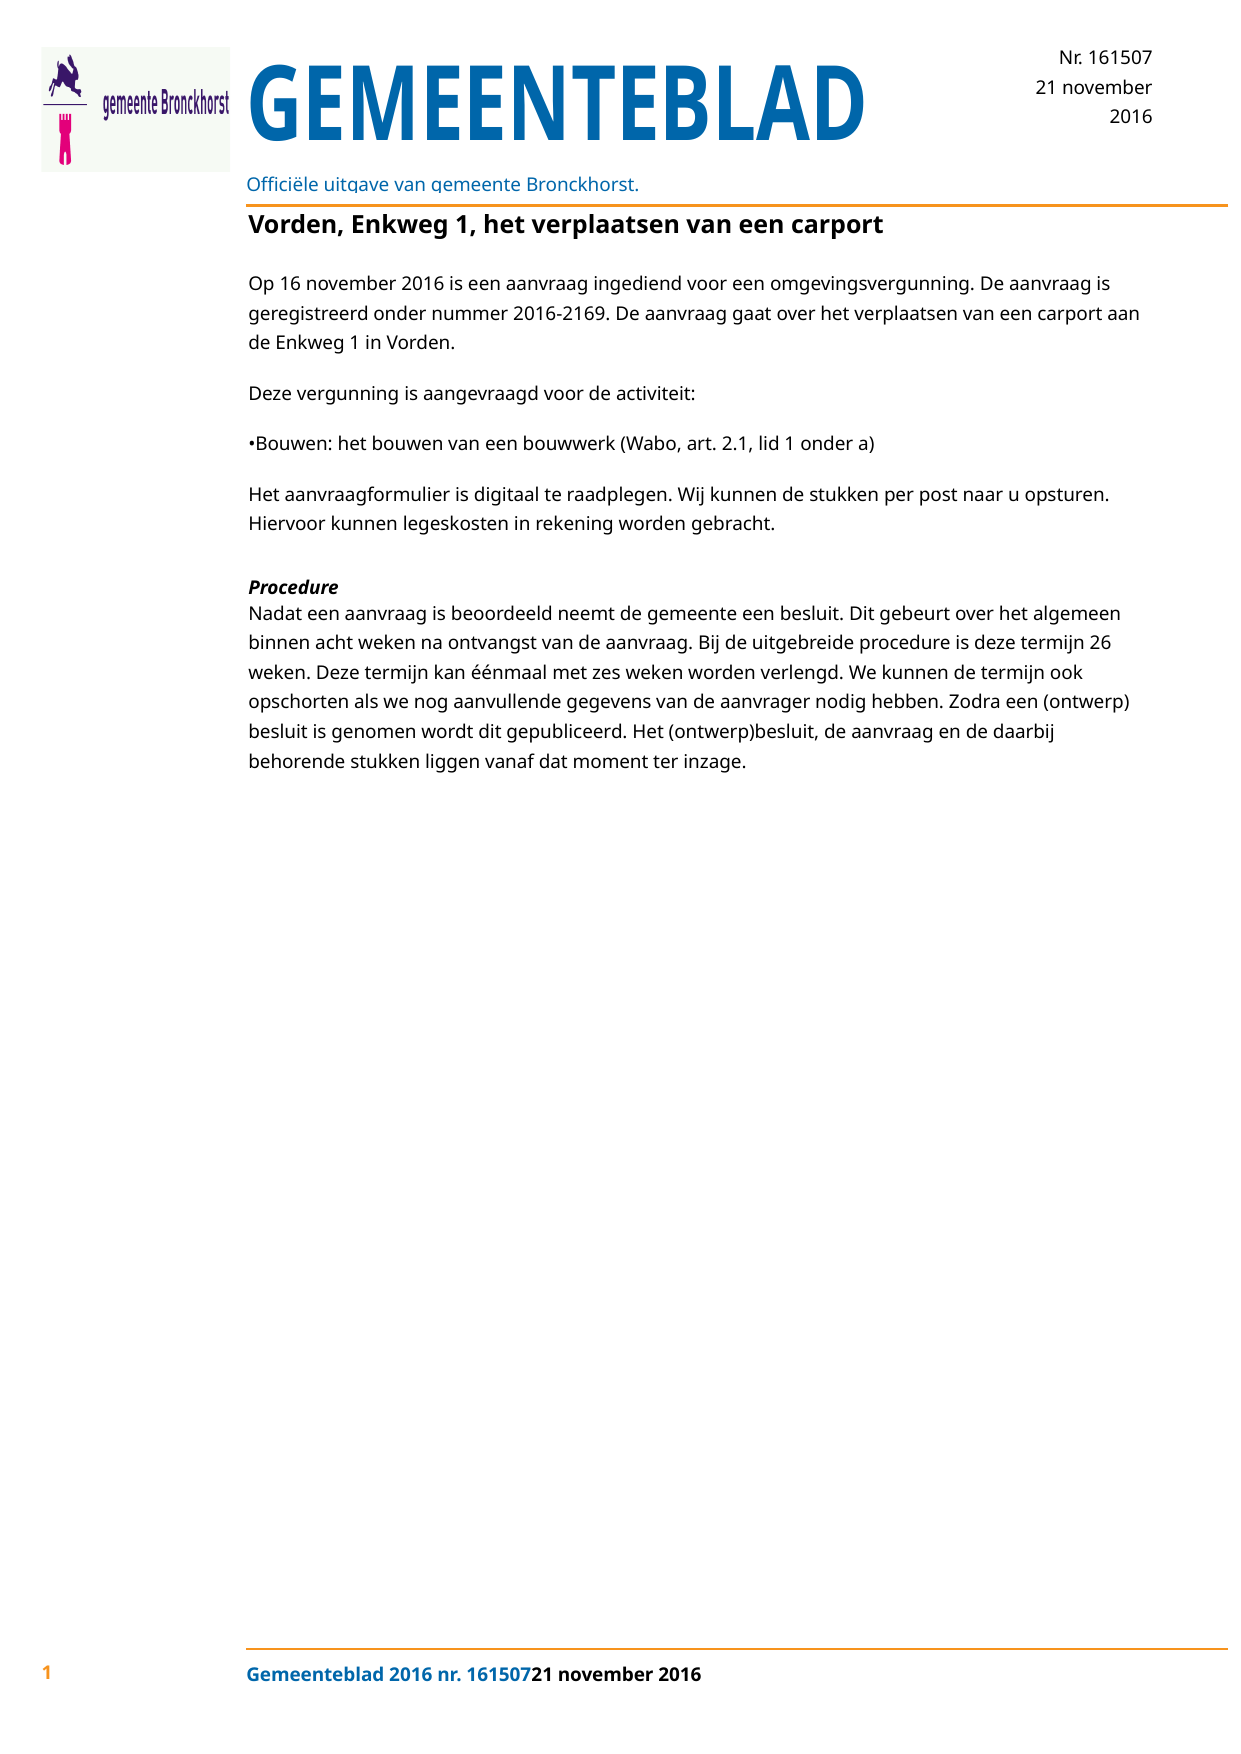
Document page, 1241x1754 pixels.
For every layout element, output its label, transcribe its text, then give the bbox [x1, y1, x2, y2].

text Deze vergunning is aangevraagd voor de activiteit: [248, 380, 1152, 406]
text Vorden, Enkweg 1, het verplaatsen van een carport [248, 207, 1152, 241]
text Het aanvraagformulier is digitaal te raadplegen. Wij kunnen de stukken per post naar u opsturen. Hiervoor kunnen legeskosten in rekening worden gebracht. [248, 481, 1152, 536]
text Op 16 november 2016 is een aanvraag ingediend voor een omgevingsvergunning. De aanvraag is geregistreerd onder nummer 2016-2169. De aanvraag gaat over het verplaatsen van een carport aan de Enkweg 1 in Vorden. [248, 270, 1152, 355]
text Nadat een aanvraag is beoordeeld neemt de gemeente een besluit. Dit gebeurt over het algemeen binnen acht weken na ontvangst van de aanvraag. Bij de uitgebreide procedure is deze termijn 26 weken. Deze termijn kan éénmaal met zes weken worden verlengd. We kunnen de termijn ook opschorten als we nog aanvullende gegevens van de aanvrager nodig hebben. Zodra een (ontwerp) besluit is genomen wordt dit gepubliceerd. Het (ontwerp)besluit, de aanvraag en de daarbij behorende stukken liggen vanaf dat moment ter inzage. [248, 600, 1152, 774]
text Procedure [248, 574, 1152, 600]
picture [41, 47, 231, 172]
text •Bouwen: het bouwen van een bouwwerk (Wabo, art. 2.1, lid 1 onder a) [248, 430, 1152, 456]
